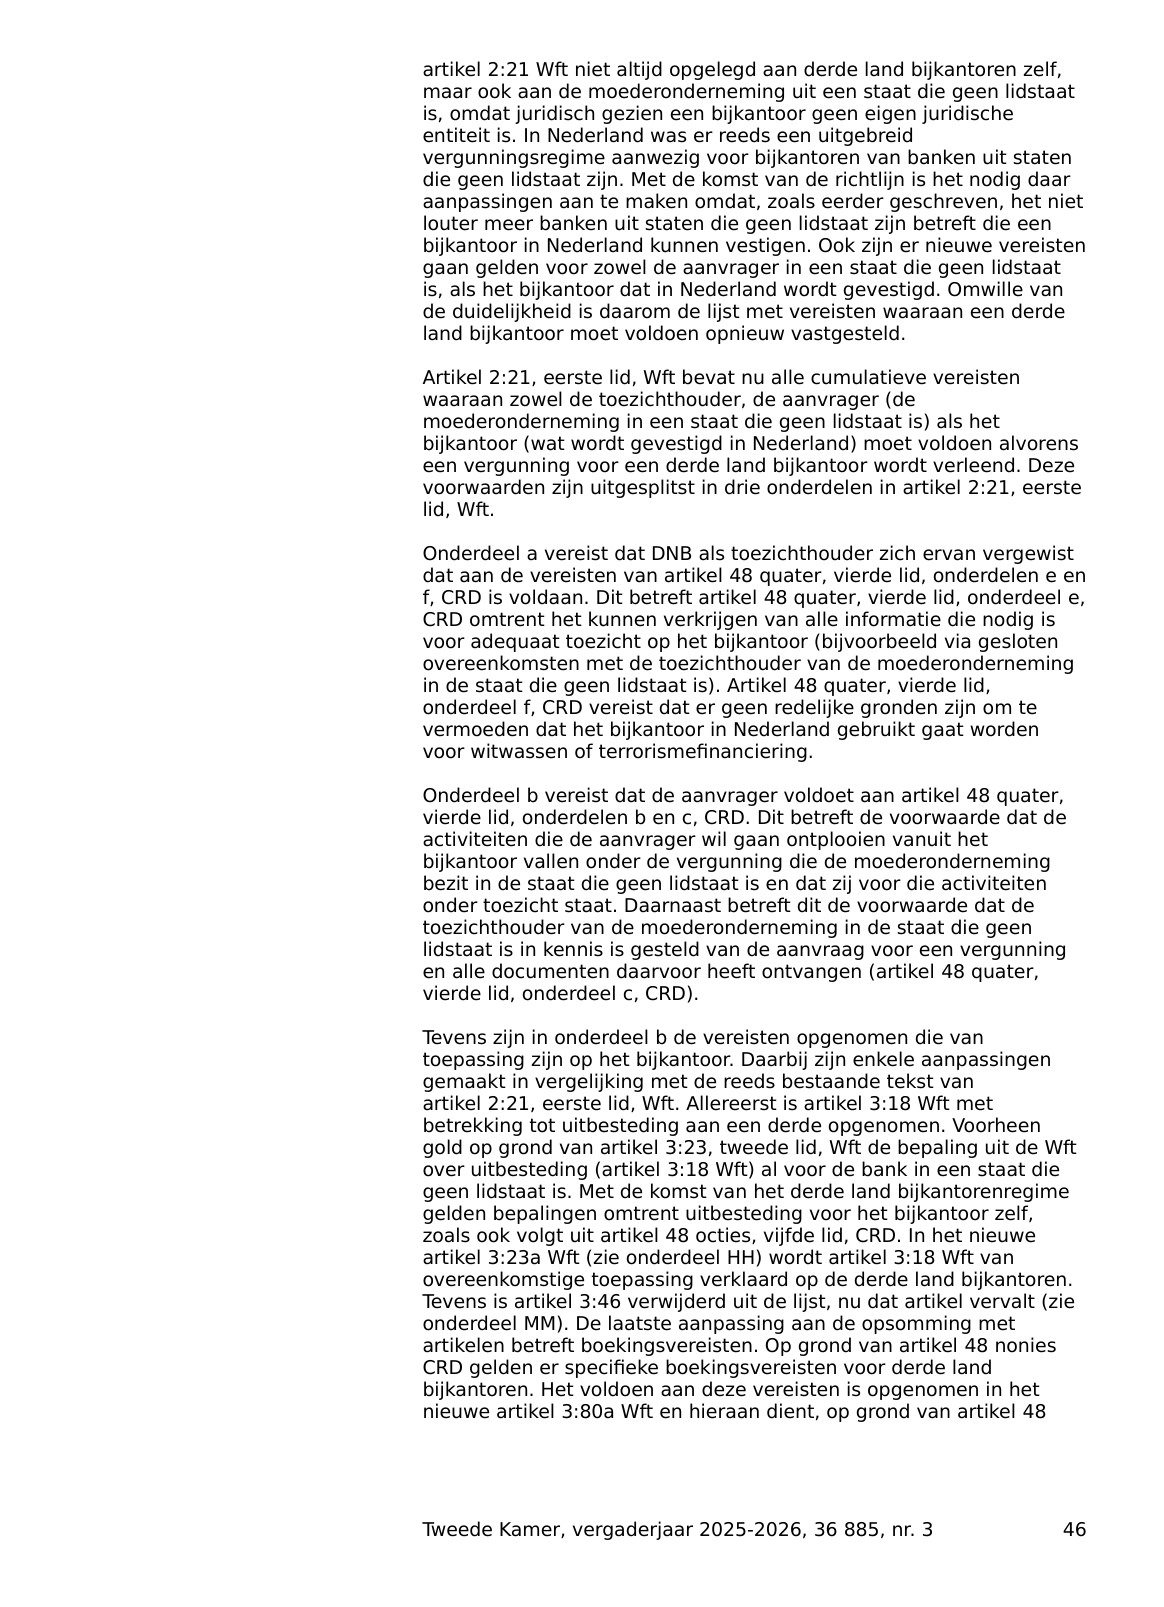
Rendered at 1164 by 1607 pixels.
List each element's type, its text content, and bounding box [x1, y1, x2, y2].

text Tevens zijn in onderdeel b de vereisten opgenomen die van toepassing zijn op het bijkantoor. Daarbij zijn enkele aanpassingen gemaakt in vergelijking met de reeds bestaande tekst van artikel 2:21, eerste lid, Wft. Allereerst is artikel 3:18 Wft met betrekking tot uitbesteding aan een derde opgenomen. Voorheen gold op grond van artikel 3:23, tweede lid, Wft de bepaling uit de Wft over uitbesteding (artikel 3:18 Wft) al voor de bank in een staat die geen lidstaat is. Met de komst van het derde land bijkantorenregime gelden bepalingen omtrent uitbesteding voor het bijkantoor zelf, zoals ook volgt uit artikel 48 octies, vijfde lid, CRD. In het nieuwe artikel 3:23a Wft (zie onderdeel HH) wordt artikel 3:18 Wft van overeenkomstige toepassing verklaard op de derde land bijkantoren. Tevens is artikel 3:46 verwijderd uit de lijst, nu dat artikel vervalt (zie onderdeel MM). De laatste aanpassing aan de opsomming met artikelen betreft boekingsvereisten. Op grond van artikel 48 nonies CRD gelden er specifieke boekingsvereisten voor derde land bijkantoren. Het voldoen aan deze vereisten is opgenomen in het nieuwe artikel 3:80a Wft en hieraan dient, op grond van artikel 48 [422, 1027, 1087, 1423]
text artikel 2:21 Wft niet altijd opgelegd aan derde land bijkantoren zelf, maar ook aan de moederonderneming uit een staat die geen lidstaat is, omdat juridisch gezien een bijkantoor geen eigen juridische entiteit is. In Nederland was er reeds een uitgebreid vergunningsregime aanwezig voor bijkantoren van banken uit staten die geen lidstaat zijn. Met de komst van de richtlijn is het nodig daar aanpassingen aan te maken omdat, zoals eerder geschreven, het niet louter meer banken uit staten die geen lidstaat zijn betreft die een bijkantoor in Nederland kunnen vestigen. Ook zijn er nieuwe vereisten gaan gelden voor zowel de aanvrager in een staat die geen lidstaat is, als het bijkantoor dat in Nederland wordt gevestigd. Omwille van de duidelijkheid is daarom de lijst met vereisten waaraan een derde land bijkantoor moet voldoen opnieuw vastgesteld. [422, 59, 1087, 345]
text Onderdeel b vereist dat de aanvrager voldoet aan artikel 48 quater, vierde lid, onderdelen b en c, CRD. Dit betreft de voorwaarde dat de activiteiten die de aanvrager wil gaan ontplooien vanuit het bijkantoor vallen onder de vergunning die de moederonderneming bezit in de staat die geen lidstaat is en dat zij voor die activiteiten onder toezicht staat. Daarnaast betreft dit de voorwaarde dat de toezichthouder van de moederonderneming in de staat die geen lidstaat is in kennis is gesteld van de aanvraag voor een vergunning en alle documenten daarvoor heeft ontvangen (artikel 48 quater, vierde lid, onderdeel c, CRD). [422, 785, 1087, 1005]
text Artikel 2:21, eerste lid, Wft bevat nu alle cumulatieve vereisten waaraan zowel de toezichthouder, de aanvrager (de moederonderneming in een staat die geen lidstaat is) als het bijkantoor (wat wordt gevestigd in Nederland) moet voldoen alvorens een vergunning voor een derde land bijkantoor wordt verleend. Deze voorwaarden zijn uitgesplitst in drie onderdelen in artikel 2:21, eerste lid, Wft. [422, 367, 1087, 521]
text Onderdeel a vereist dat DNB als toezichthouder zich ervan vergewist dat aan de vereisten van artikel 48 quater, vierde lid, onderdelen e en f, CRD is voldaan. Dit betreft artikel 48 quater, vierde lid, onderdeel e, CRD omtrent het kunnen verkrijgen van alle informatie die nodig is voor adequaat toezicht op het bijkantoor (bijvoorbeeld via gesloten overeenkomsten met de toezichthouder van de moederonderneming in de staat die geen lidstaat is). Artikel 48 quater, vierde lid, onderdeel f, CRD vereist dat er geen redelijke gronden zijn om te vermoeden dat het bijkantoor in Nederland gebruikt gaat worden voor witwassen of terrorismefinanciering. [422, 543, 1087, 763]
